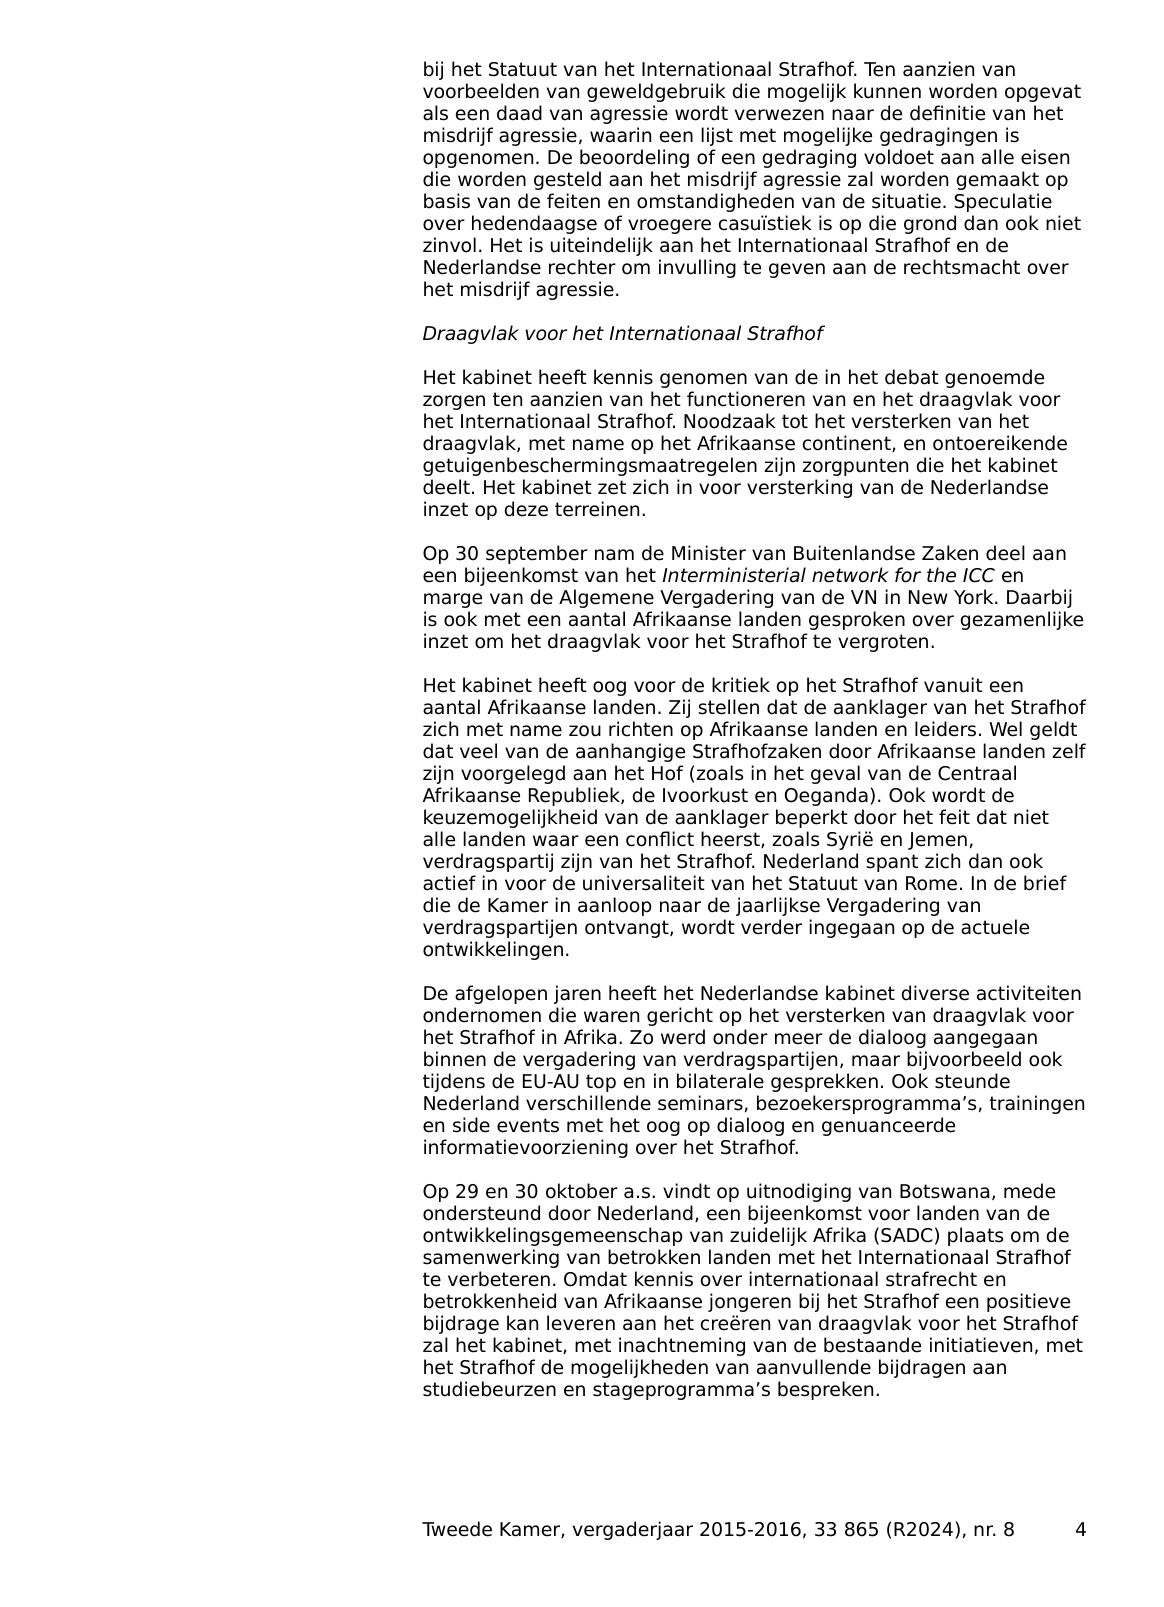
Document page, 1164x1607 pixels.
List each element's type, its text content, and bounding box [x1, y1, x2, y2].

text Op 29 en 30 oktober a.s. vindt op uitnodiging van Botswana, mede ondersteund door Nederland, een bijeenkomst voor landen van de ontwikkelingsgemeenschap van zuidelijk Afrika (SADC) plaats om de samenwerking van betrokken landen met het Internationaal Strafhof te verbeteren. Omdat kennis over internationaal strafrecht en betrokkenheid van Afrikaanse jongeren bij het Strafhof een positieve bijdrage kan leveren aan het creëren van draagvlak voor het Strafhof zal het kabinet, met inachtneming van de bestaande initiatieven, met het Strafhof de mogelijkheden van aanvullende bijdragen aan studiebeurzen en stageprogramma’s bespreken. [422, 1181, 1087, 1401]
text De afgelopen jaren heeft het Nederlandse kabinet diverse activiteiten ondernomen die waren gericht op het versterken van draagvlak voor het Strafhof in Afrika. Zo werd onder meer de dialoog aangegaan binnen de vergadering van verdragspartijen, maar bijvoorbeeld ook tijdens de EU-AU top en in bilaterale gesprekken. Ook steunde Nederland verschillende seminars, bezoekersprogramma’s, trainingen en side events met het oog op dialoog en genuanceerde informatievoorziening over het Strafhof. [422, 983, 1087, 1159]
text Op 30 september nam de Minister van Buitenlandse Zaken deel aan een bijeenkomst van het Interministerial network for the ICC en marge van de Algemene Vergadering van de VN in New York. Daarbij is ook met een aantal Afrikaanse landen gesproken over gezamenlijke inzet om het draagvlak voor het Strafhof te vergroten. [422, 543, 1087, 653]
subtitle Draagvlak voor het Internationaal Strafhof [422, 323, 1087, 345]
text Het kabinet heeft oog voor de kritiek op het Strafhof vanuit een aantal Afrikaanse landen. Zij stellen dat de aanklager van het Strafhof zich met name zou richten op Afrikaanse landen en leiders. Wel geldt dat veel van de aanhangige Strafhofzaken door Afrikaanse landen zelf zijn voorgelegd aan het Hof (zoals in het geval van de Centraal Afrikaanse Republiek, de Ivoorkust en Oeganda). Ook wordt de keuzemogelijkheid van de aanklager beperkt door het feit dat niet alle landen waar een conflict heerst, zoals Syrië en Jemen, verdragspartij zijn van het Strafhof. Nederland spant zich dan ook actief in voor de universaliteit van het Statuut van Rome. In de brief die de Kamer in aanloop naar de jaarlijkse Vergadering van verdragspartijen ontvangt, wordt verder ingegaan op de actuele ontwikkelingen. [422, 675, 1087, 961]
text Het kabinet heeft kennis genomen van de in het debat genoemde zorgen ten aanzien van het functioneren van en het draagvlak voor het Internationaal Strafhof. Noodzaak tot het versterken van het draagvlak, met name op het Afrikaanse continent, en ontoereikende getuigenbeschermingsmaatregelen zijn zorgpunten die het kabinet deelt. Het kabinet zet zich in voor versterking van de Nederlandse inzet op deze terreinen. [422, 367, 1087, 521]
text bij het Statuut van het Internationaal Strafhof. Ten aanzien van voorbeelden van geweldgebruik die mogelijk kunnen worden opgevat als een daad van agressie wordt verwezen naar de definitie van het misdrijf agressie, waarin een lijst met mogelijke gedragingen is opgenomen. De beoordeling of een gedraging voldoet aan alle eisen die worden gesteld aan het misdrijf agressie zal worden gemaakt op basis van de feiten en omstandigheden van de situatie. Speculatie over hedendaagse of vroegere casuïstiek is op die grond dan ook niet zinvol. Het is uiteindelijk aan het Internationaal Strafhof en de Nederlandse rechter om invulling te geven aan de rechtsmacht over het misdrijf agressie. [422, 59, 1087, 301]
